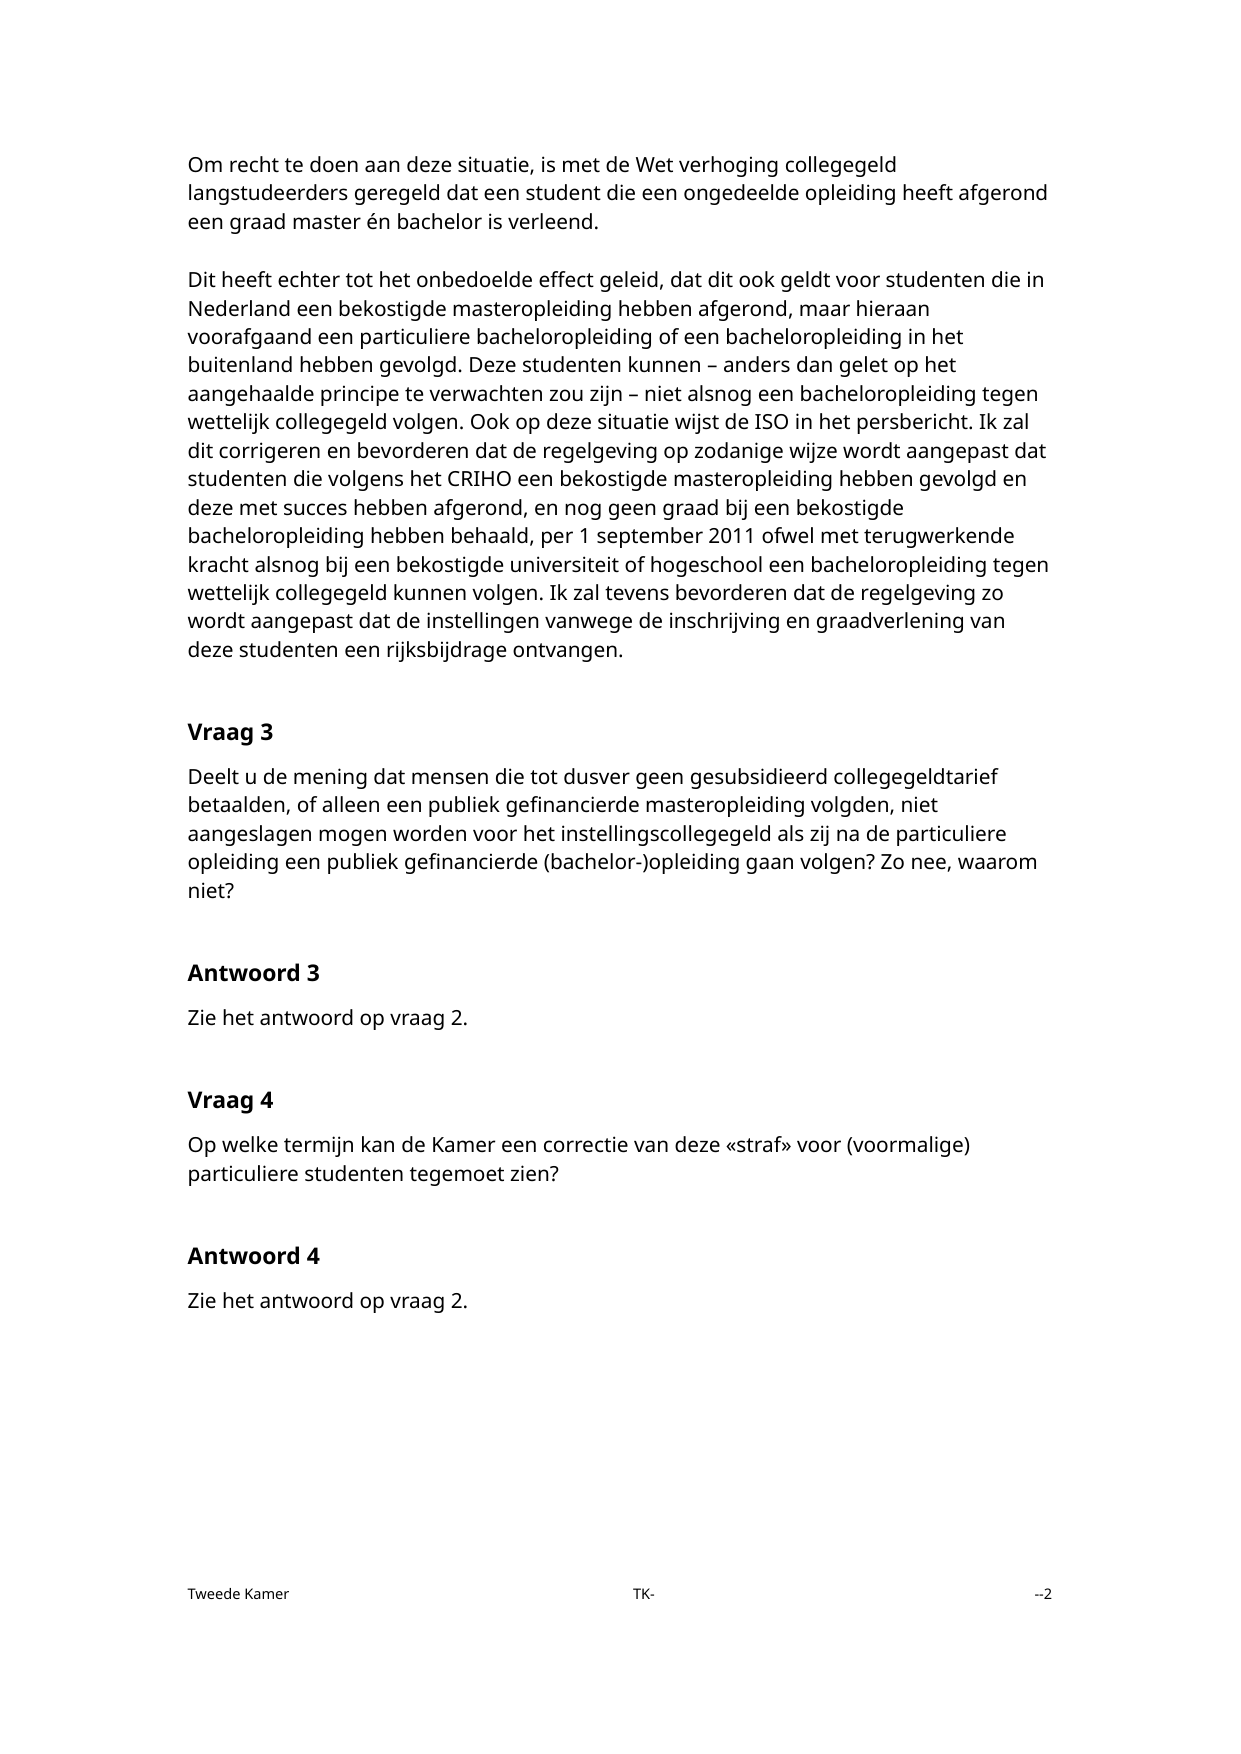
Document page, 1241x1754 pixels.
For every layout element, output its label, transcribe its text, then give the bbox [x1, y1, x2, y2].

subtitle Vraag 3 [187, 716, 1053, 747]
text Deelt u de mening dat mensen die tot dusver geen gesubsidieerd collegegeldtarief betaalden, of alleen een publiek gefinancierde masteropleiding volgden, niet aangeslagen mogen worden voor het instellingscollegegeld als zij na de particuliere opleiding een publiek gefinancierde (bachelor-)opleiding gaan volgen? Zo nee, waarom niet? [187, 762, 1053, 904]
subtitle Antwoord 4 [187, 1240, 1053, 1271]
text Zie het antwoord op vraag 2. [187, 1003, 1053, 1032]
text Zie het antwoord op vraag 2. [187, 1286, 1053, 1314]
text Dit heeft echter tot het onbedoelde effect geleid, dat dit ook geldt voor studenten die in Nederland een bekostigde masteropleiding hebben afgerond, maar hieraan voorafgaand een particuliere bacheloropleiding of een bacheloropleiding in het buitenland hebben gevolgd. Deze studenten kunnen – anders dan gelet op het aangehaalde principe te verwachten zou zijn – niet alsnog een bacheloropleiding tegen wettelijk collegegeld volgen. Ook op deze situatie wijst de ISO in het persbericht. Ik zal dit corrigeren en bevorderen dat de regelgeving op zodanige wijze wordt aangepast dat studenten die volgens het CRIHO een bekostigde masteropleiding hebben gevolgd en deze met succes hebben afgerond, en nog geen graad bij een bekostigde bacheloropleiding hebben behaald, per 1 september 2011 ofwel met terugwerkende kracht alsnog bij een bekostigde universiteit of hogeschool een bacheloropleiding tegen wettelijk collegegeld kunnen volgen. Ik zal tevens bevorderen dat de regelgeving zo wordt aangepast dat de instellingen vanwege de inschrijving en graadverlening van deze studenten een rijksbijdrage ontvangen. [187, 265, 1053, 663]
subtitle Vraag 4 [187, 1084, 1053, 1115]
text Op welke termijn kan de Kamer een correctie van deze «straf» voor (voormalige) particuliere studenten tegemoet zien? [187, 1130, 1053, 1187]
subtitle Antwoord 3 [187, 957, 1053, 988]
text Om recht te doen aan deze situatie, is met de Wet verhoging collegegeld langstudeerders geregeld dat een student die een ongedeelde opleiding heeft afgerond een graad master én bachelor is verleend. [187, 150, 1053, 235]
